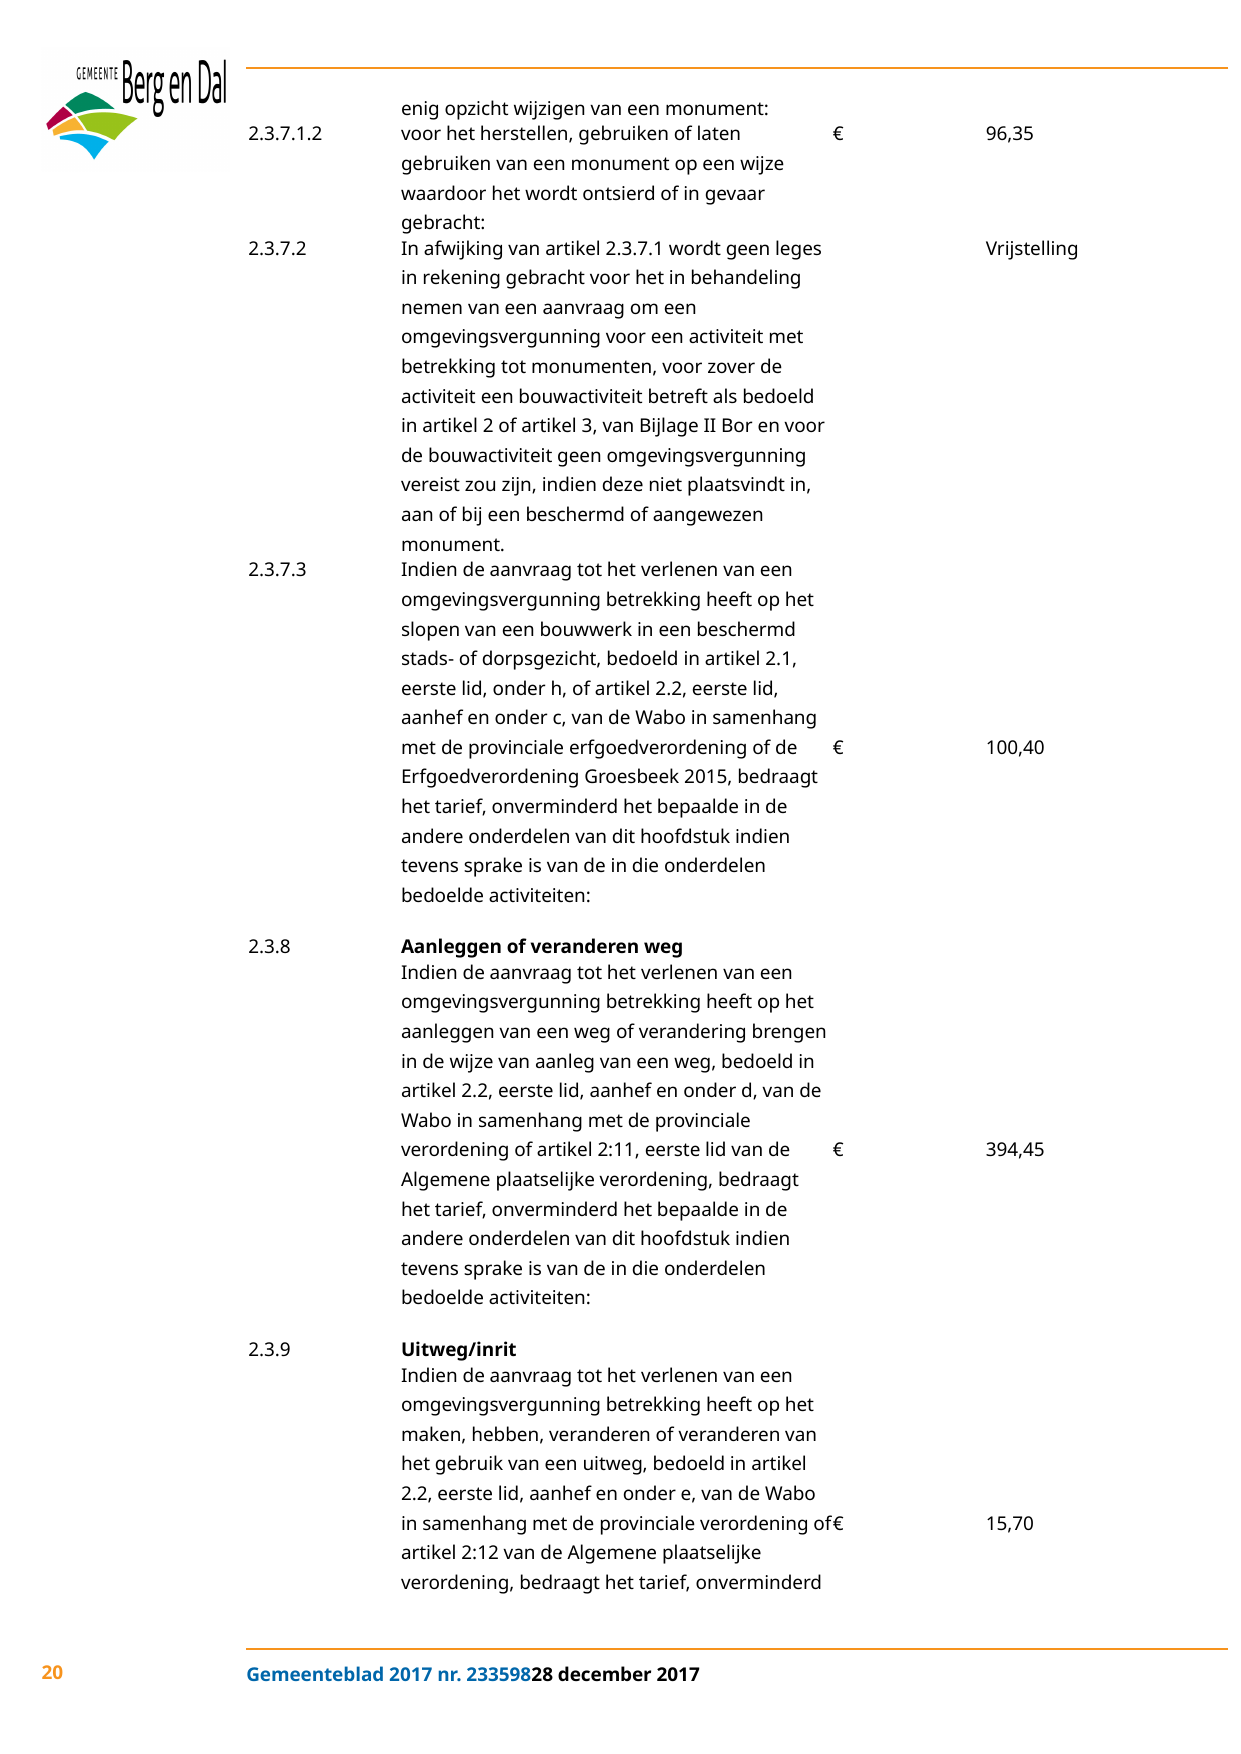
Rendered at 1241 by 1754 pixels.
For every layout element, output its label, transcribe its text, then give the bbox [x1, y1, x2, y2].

table_cell Indien de aanvraag tot het verlenen van een omgevingsvergunning betrekking heeft op het maken, hebben, veranderen of veranderen van het gebruik van een uitweg, bedoeld in artikel 2.2, eerste lid, aanhef en onder e, van de Wabo in samenhang met de provinciale verordening of artikel 2:12 van de Algemene plaatselijke verordening, bedraagt het tarief, onverminderd [401, 1362, 833, 1594]
table_cell Vrijstelling [986, 235, 1152, 557]
picture [41, 47, 231, 172]
table_cell [833, 1336, 986, 1362]
table_cell [248, 95, 401, 121]
table_cell [248, 1310, 401, 1336]
table_cell 394,45 [986, 959, 1152, 1310]
table_cell [833, 95, 986, 121]
table_cell [401, 1310, 833, 1336]
table_cell [833, 235, 986, 557]
table_cell [986, 1336, 1152, 1362]
table_cell Indien de aanvraag tot het verlenen van een omgevingsvergunning betrekking heeft op het aanleggen van een weg of verandering brengen in de wijze van aanleg van een weg, bedoeld in artikel 2.2, eerste lid, aanhef en onder d, van de Wabo in samenhang met de provinciale verordening of artikel 2:11, eerste lid van de Algemene plaatselijke verordening, bedraagt het tarief, onverminderd het bepaalde in de andere onderdelen van dit hoofdstuk indien tevens sprake is van de in die onderdelen bedoelde activiteiten: [401, 959, 833, 1310]
table_cell [401, 908, 833, 933]
table_cell 96,35 [986, 121, 1152, 235]
table_cell [248, 1362, 401, 1594]
table_cell 2.3.8 [248, 934, 401, 959]
table_cell Uitweg/inrit [401, 1336, 833, 1362]
table_cell [833, 1310, 986, 1336]
table_cell 2.3.9 [248, 1336, 401, 1362]
table_cell [986, 95, 1152, 121]
table_cell enig opzicht wijzigen van een monument: [401, 95, 833, 121]
table_cell 2.3.7.3 [248, 557, 401, 908]
table_cell voor het herstellen, gebruiken of laten gebruiken van een monument op een wijze waardoor het wordt ontsierd of in gevaar gebracht: [401, 121, 833, 235]
table_cell [986, 934, 1152, 959]
table_cell [986, 1310, 1152, 1336]
table_cell € [833, 557, 986, 908]
table_cell [248, 959, 401, 1310]
table_cell Indien de aanvraag tot het verlenen van een omgevingsvergunning betrekking heeft op het slopen van een bouwwerk in een beschermd stads- of dorpsgezicht, bedoeld in artikel 2.1, eerste lid, onder h, of artikel 2.2, eerste lid, aanhef en onder c, van de Wabo in samenhang met de provinciale erfgoedverordening of de Erfgoedverordening Groesbeek 2015, bedraagt het tarief, onverminderd het bepaalde in de andere onderdelen van dit hoofdstuk indien tevens sprake is van de in die onderdelen bedoelde activiteiten: [401, 557, 833, 908]
table_cell 100,40 [986, 557, 1152, 908]
table_cell 2.3.7.2 [248, 235, 401, 557]
table_cell 2.3.7.1.2 [248, 121, 401, 235]
table_cell 15,70 [986, 1362, 1152, 1594]
table_cell In afwijking van artikel 2.3.7.1 wordt geen leges in rekening gebracht voor het in behandeling nemen van een aanvraag om een omgevingsvergunning voor een activiteit met betrekking tot monumenten, voor zover de activiteit een bouwactiviteit betreft als bedoeld in artikel 2 of artikel 3, van Bijlage II Bor en voor de bouwactiviteit geen omgevingsvergunning vereist zou zijn, indien deze niet plaatsvindt in, aan of bij een beschermd of aangewezen monument. [401, 235, 833, 557]
table_cell € [833, 1362, 986, 1594]
table_cell € [833, 121, 986, 235]
table_cell € [833, 959, 986, 1310]
table_cell [248, 908, 401, 933]
table_cell [833, 934, 986, 959]
table_cell Aanleggen of veranderen weg [401, 934, 833, 959]
table_cell [986, 908, 1152, 933]
table_cell [833, 908, 986, 933]
